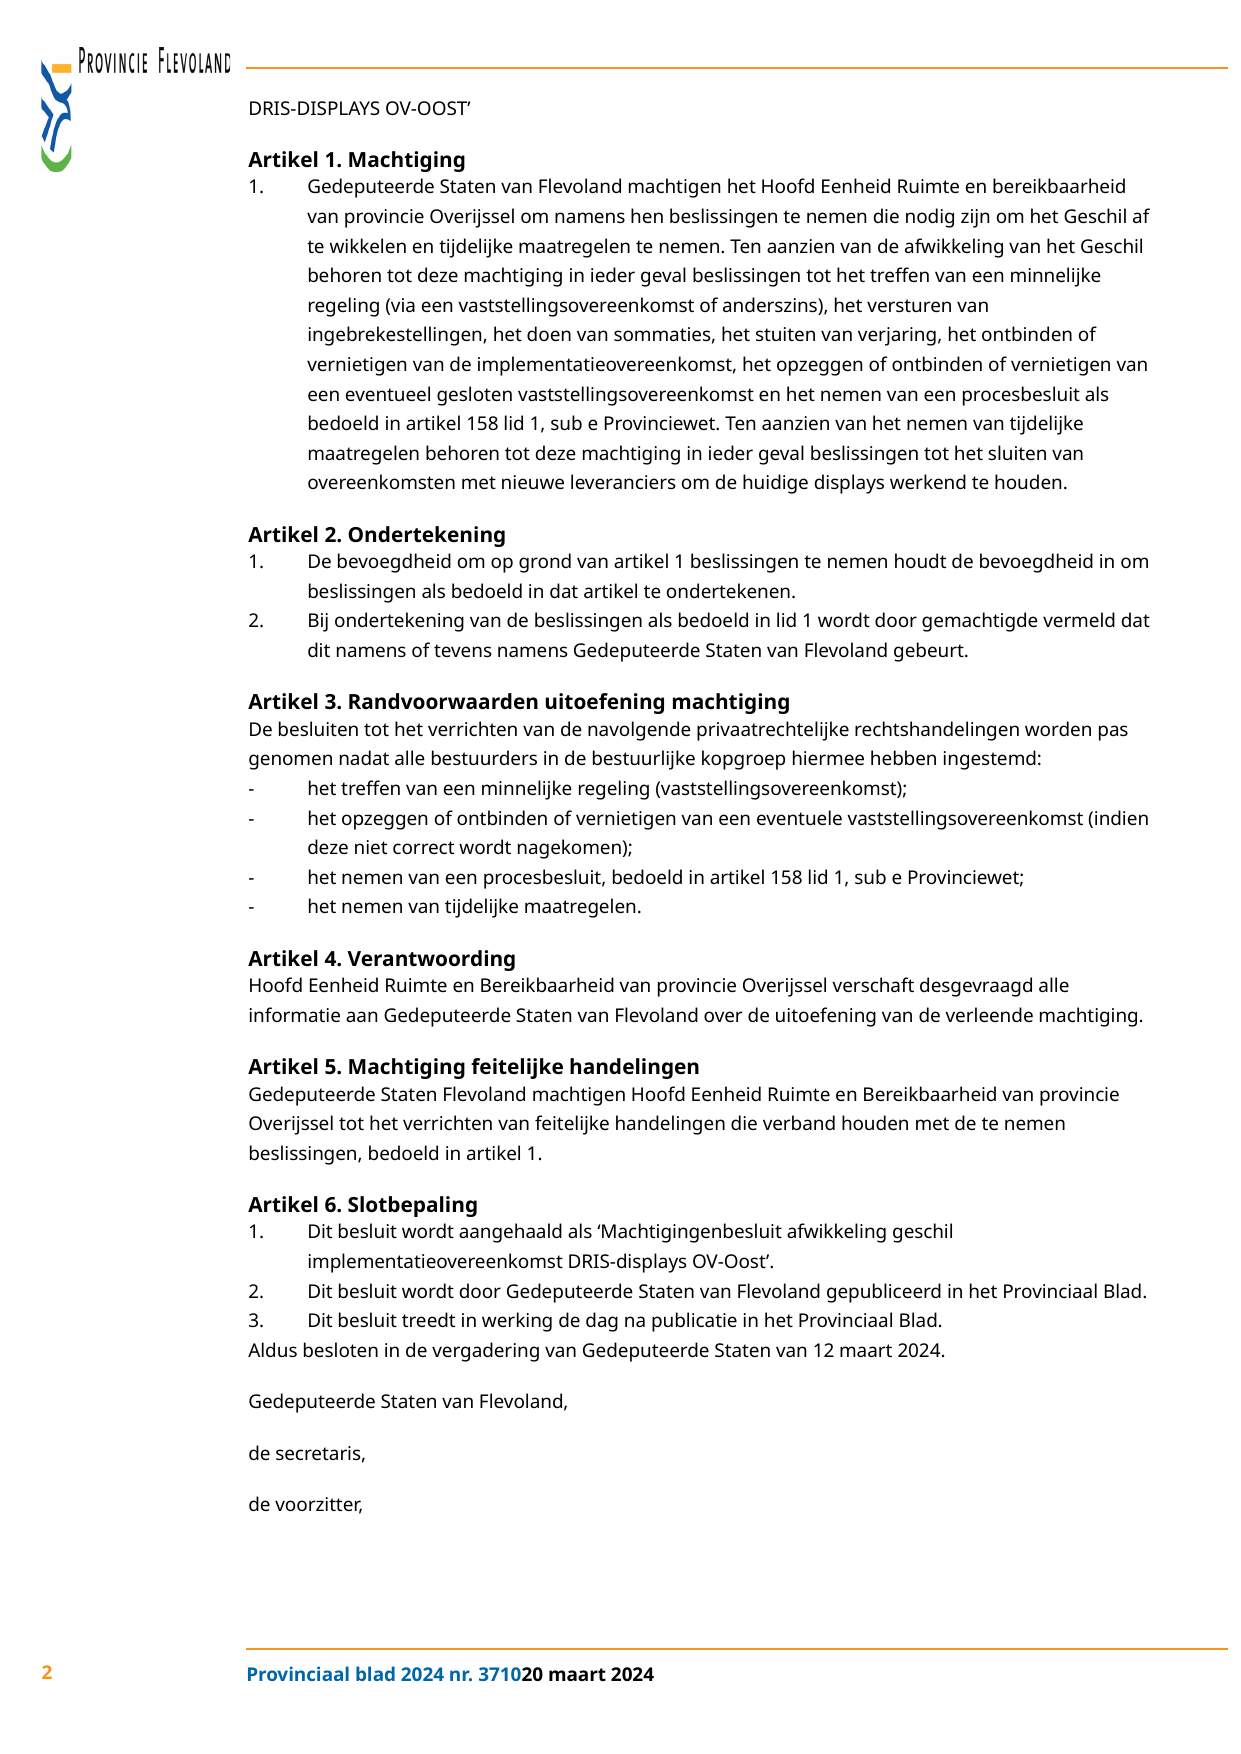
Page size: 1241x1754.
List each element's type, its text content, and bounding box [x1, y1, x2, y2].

list het nemen van een procesbesluit, bedoeld in artikel 158 lid 1, sub e Provinciewet; [248, 864, 1152, 889]
list De bevoegdheid om op grond van artikel 1 beslissingen te nemen houdt de bevoegdheid in om beslissingen als bedoeld in dat artikel te ondertekenen. [248, 548, 1152, 604]
list Dit besluit wordt door Gedeputeerde Staten van Flevoland gepubliceerd in het Provinciaal Blad. [248, 1278, 1152, 1304]
list Bij ondertekening van de beslissingen als bedoeld in lid 1 wordt door gemachtigde vermeld dat dit namens of tevens namens Gedeputeerde Staten van Flevoland gebeurt. [248, 607, 1152, 663]
list het nemen van tijdelijke maatregelen. [248, 893, 1152, 919]
list Dit besluit wordt aangehaald als ‘Machtigingenbesluit afwikkeling geschil implementatieovereenkomst DRIS-displays OV-Oost’. [248, 1219, 1152, 1274]
text Artikel 5. Machtiging feitelijke handelingen [248, 1052, 1152, 1081]
text De besluiten tot het verrichten van de navolgende privaatrechtelijke rechtshandelingen worden pas genomen nadat alle bestuurders in de bestuurlijke kopgroep hiermee hebben ingestemd: [248, 716, 1152, 771]
text de voorzitter, [248, 1491, 1152, 1517]
text Gedeputeerde Staten van Flevoland, [248, 1388, 1152, 1414]
text Gedeputeerde Staten Flevoland machtigen Hoofd Eenheid Ruimte en Bereikbaarheid van provincie Overijssel tot het verrichten van feitelijke handelingen die verband houden met de te nemen beslissingen, bedoeld in artikel 1. [248, 1081, 1152, 1166]
text Artikel 1. Machtiging [248, 145, 1152, 174]
text Artikel 2. Ondertekening [248, 520, 1152, 548]
text Aldus besloten in de vergadering van Gedeputeerde Staten van 12 maart 2024. [248, 1337, 1152, 1363]
list het treffen van een minnelijke regeling (vaststellingsovereenkomst); [248, 775, 1152, 801]
list het opzeggen of ontbinden of vernietigen van een eventuele vaststellingsovereenkomst (indien deze niet correct wordt nagekomen); [248, 805, 1152, 860]
text Artikel 3. Randvoorwaarden uitoefening machtiging [248, 687, 1152, 716]
list Gedeputeerde Staten van Flevoland machtigen het Hoofd Eenheid Ruimte en bereikbaarheid van provincie Overijssel om namens hen beslissingen te nemen die nodig zijn om het Geschil af te wikkelen en tijdelijke maatregelen te nemen. Ten aanzien van de afwikkeling van het Geschil behoren tot deze machtiging in ieder geval beslissingen tot het treffen van een minnelijke regeling (via een vaststellingsovereenkomst of anderszins), het versturen van ingebrekestellingen, het doen van sommaties, het stuiten van verjaring, het ontbinden of vernietigen van de implementatieovereenkomst, het opzeggen of ontbinden of vernietigen van een eventueel gesloten vaststellingsovereenkomst en het nemen van een procesbesluit als bedoeld in artikel 158 lid 1, sub e Provinciewet. Ten aanzien van het nemen van tijdelijke maatregelen behoren tot deze machtiging in ieder geval beslissingen tot het sluiten van overeenkomsten met nieuwe leveranciers om de huidige displays werkend te houden. [248, 174, 1152, 495]
text Artikel 6. Slotbepaling [248, 1190, 1152, 1219]
picture [41, 47, 231, 172]
text Hoofd Eenheid Ruimte en Bereikbaarheid van provincie Overijssel verschaft desgevraagd alle informatie aan Gedeputeerde Staten van Flevoland over de uitoefening van de verleende machtiging. [248, 972, 1152, 1028]
text de secretaris, [248, 1440, 1152, 1466]
list Dit besluit treedt in werking de dag na publicatie in het Provinciaal Blad. [248, 1307, 1152, 1333]
text Artikel 4. Verantwoording [248, 944, 1152, 972]
text DRIS-DISPLAYS OV-OOST’ [248, 95, 1152, 121]
